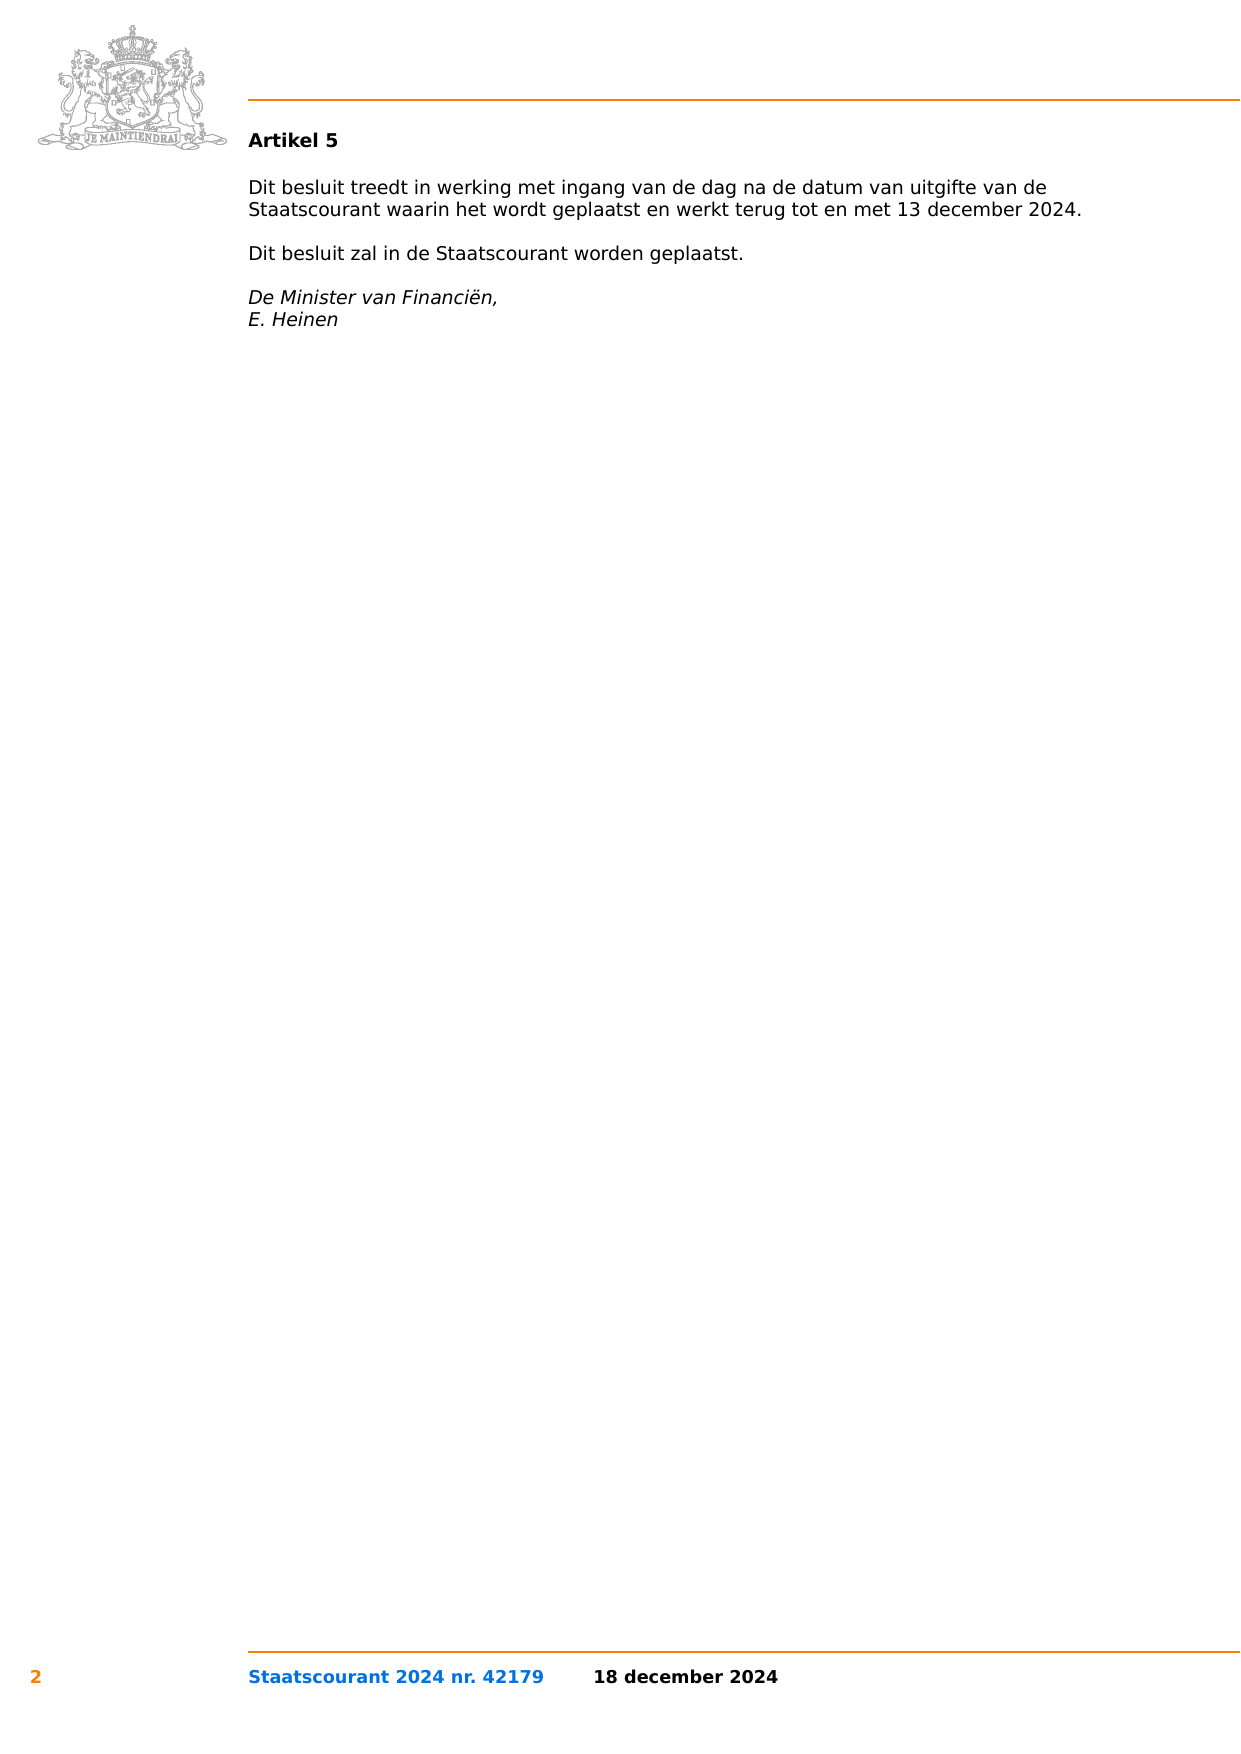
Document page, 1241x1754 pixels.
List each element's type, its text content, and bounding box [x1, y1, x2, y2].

subtitle Artikel 5 [248, 130, 1163, 152]
text Dit besluit treedt in werking met ingang van de dag na de datum van uitgifte van de Staatscourant waarin het wordt geplaatst en werkt terug tot en met 13 december 2024. [248, 177, 1163, 221]
picture [38, 25, 227, 150]
text De Minister van Financiën, E. Heinen [248, 287, 1163, 331]
text Dit besluit zal in de Staatscourant worden geplaatst. [248, 243, 1163, 265]
